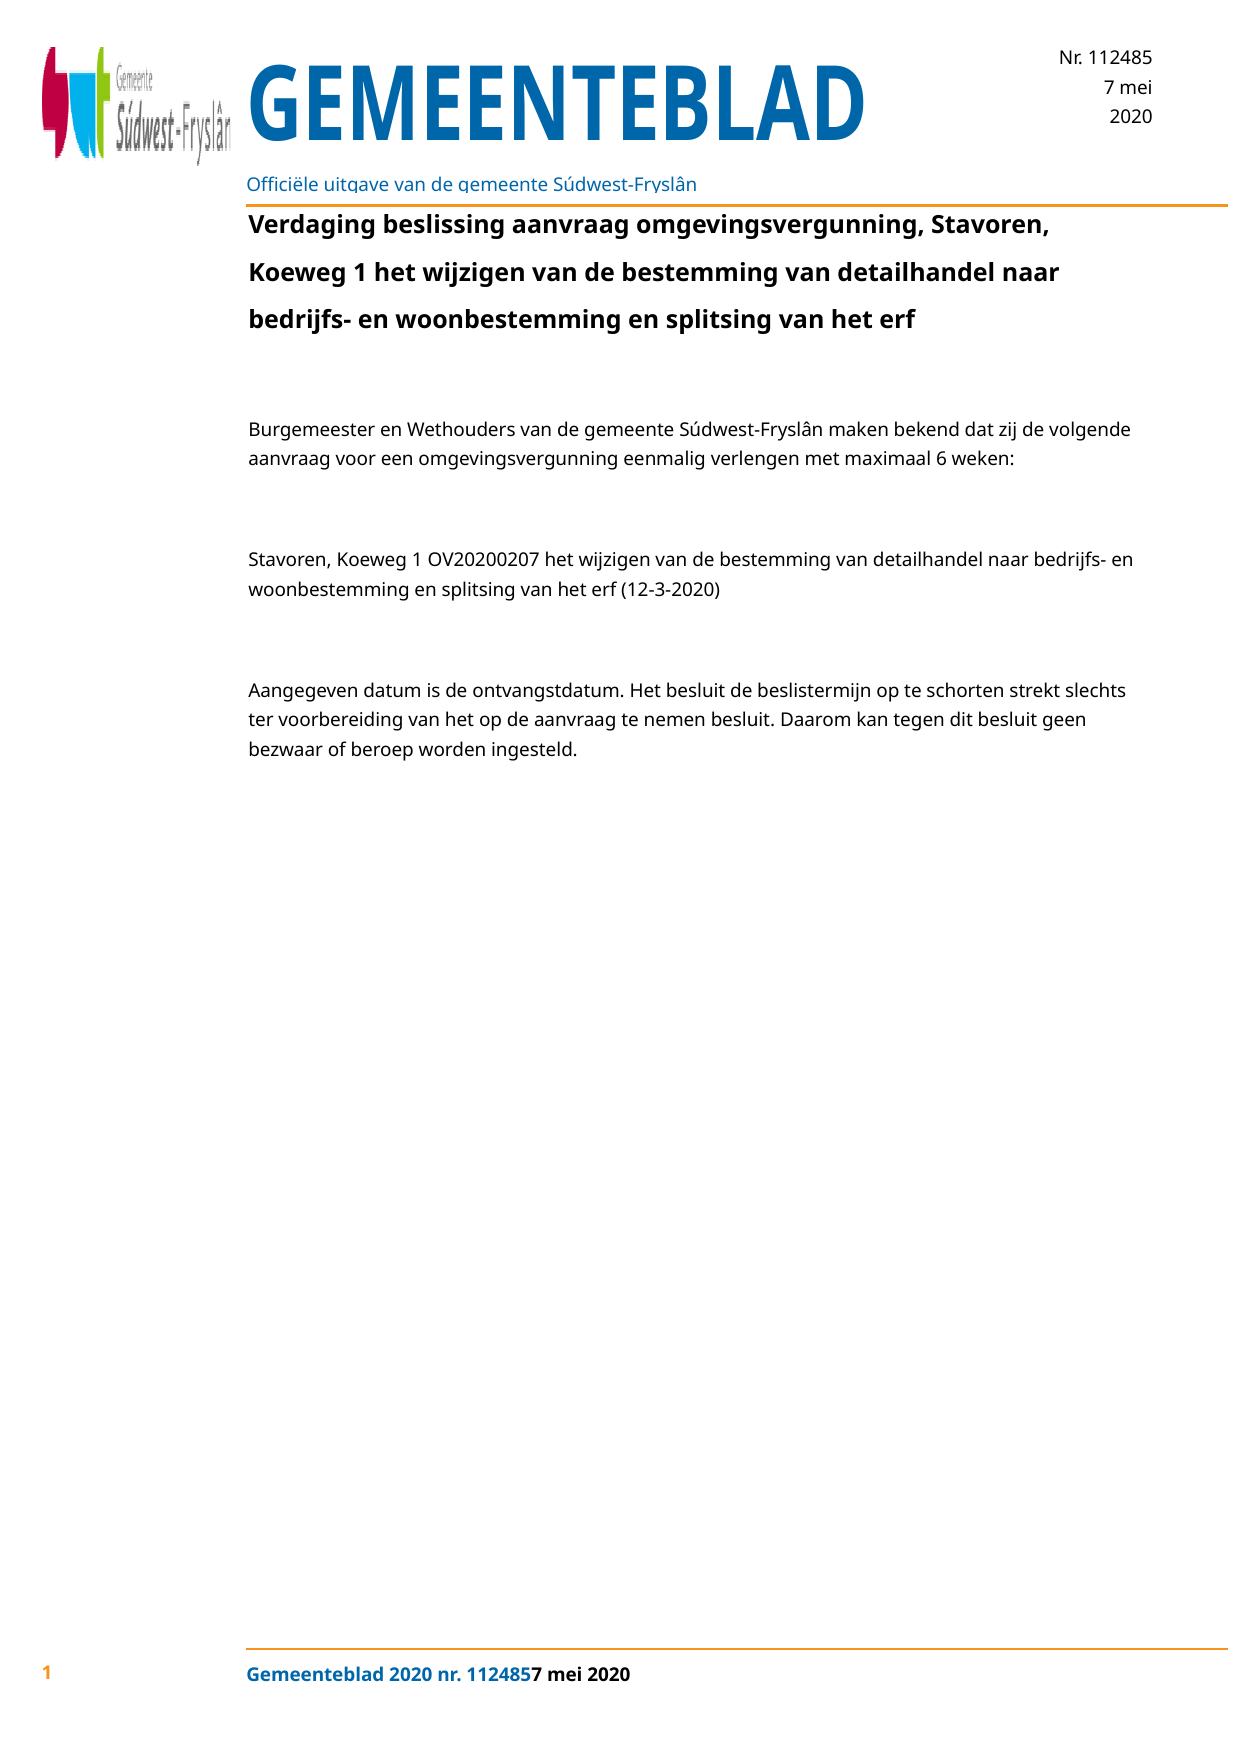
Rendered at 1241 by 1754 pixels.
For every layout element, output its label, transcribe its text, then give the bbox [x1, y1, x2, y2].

text Burgemeester en Wethouders van de gemeente Súdwest-Fryslân maken bekend dat zij de volgende aanvraag voor een omgevingsvergunning eenmalig verlengen met maximaal 6 weken: [248, 416, 1152, 471]
text Aangegeven datum is de ontvangstdatum. Het besluit de beslistermijn op te schorten strekt slechts ter voorbereiding van het op de aanvraag te nemen besluit. Daarom kan tegen dit besluit geen bezwaar of beroep worden ingesteld. [248, 677, 1152, 762]
picture [41, 47, 231, 172]
text Stavoren, Koeweg 1 OV20200207 het wijzigen van de bestemming van detailhandel naar bedrijfs- en woonbestemming en splitsing van het erf (12-3-2020) [248, 546, 1152, 602]
text Verdaging beslissing aanvraag omgevingsvergunning, Stavoren, Koeweg 1 het wijzigen van de bestemming van detailhandel naar bedrijfs- en woonbestemming en splitsing van het erf [248, 207, 1152, 336]
